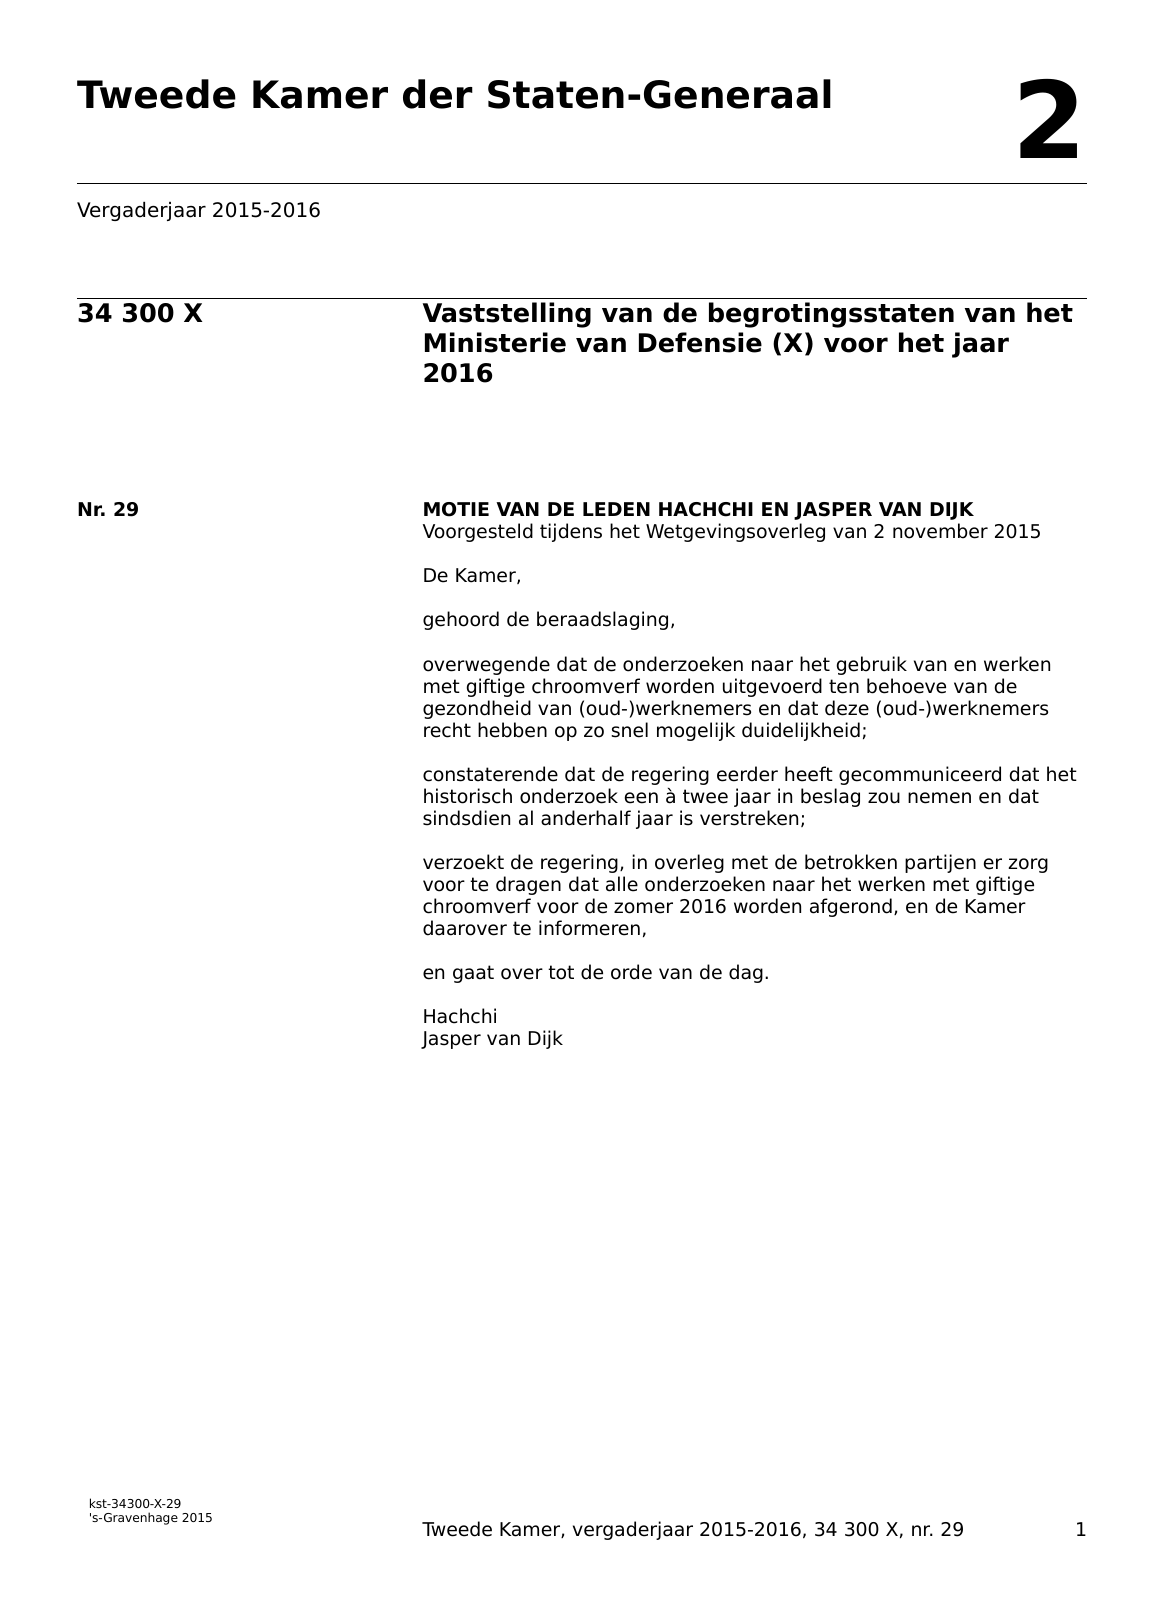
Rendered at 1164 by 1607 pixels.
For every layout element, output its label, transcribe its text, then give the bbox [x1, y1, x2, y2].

text constaterende dat de regering eerder heeft gecommuniceerd dat het historisch onderzoek een à twee jaar in beslag zou nemen en dat sindsdien al anderhalf jaar is verstreken; [422, 764, 1087, 829]
text Hachchi [422, 1006, 1087, 1028]
text Jasper van Dijk [422, 1028, 1087, 1050]
text gehoord de beraadslaging, [422, 609, 1087, 631]
text kst-34300-X-29 [88, 1497, 323, 1511]
subtitle 34 300 X Vaststelling van de begrotingsstaten van het Ministerie van Defensie (X) voor het jaar 2016 [77, 299, 1087, 388]
text De Kamer, [422, 565, 1087, 587]
text Voorgesteld tijdens het Wetgevingsoverleg van 2 november 2015 [422, 521, 1087, 543]
table_header 2 [886, 59, 1087, 183]
subtitle Nr. 29 MOTIE VAN DE LEDEN HACHCHI EN JASPER VAN DIJK [77, 499, 1087, 521]
text en gaat over tot de orde van de dag. [422, 962, 1087, 984]
text 's-Gravenhage 2015 [88, 1511, 323, 1525]
text verzoekt de regering, in overleg met de betrokken partijen er zorg voor te dragen dat alle onderzoeken naar het werken met giftige chroomverf voor de zomer 2016 worden afgerond, en de Kamer daarover te informeren, [422, 852, 1087, 940]
table_header Tweede Kamer der Staten-Generaal [77, 59, 886, 183]
text overwegende dat de onderzoeken naar het gebruik van en werken met giftige chroomverf worden uitgevoerd ten behoeve van de gezondheid van (oud-)werknemers en dat deze (oud-)werknemers recht hebben op zo snel mogelijk duidelijkheid; [422, 653, 1087, 741]
table_cell Vergaderjaar 2015-2016 [77, 184, 1087, 298]
